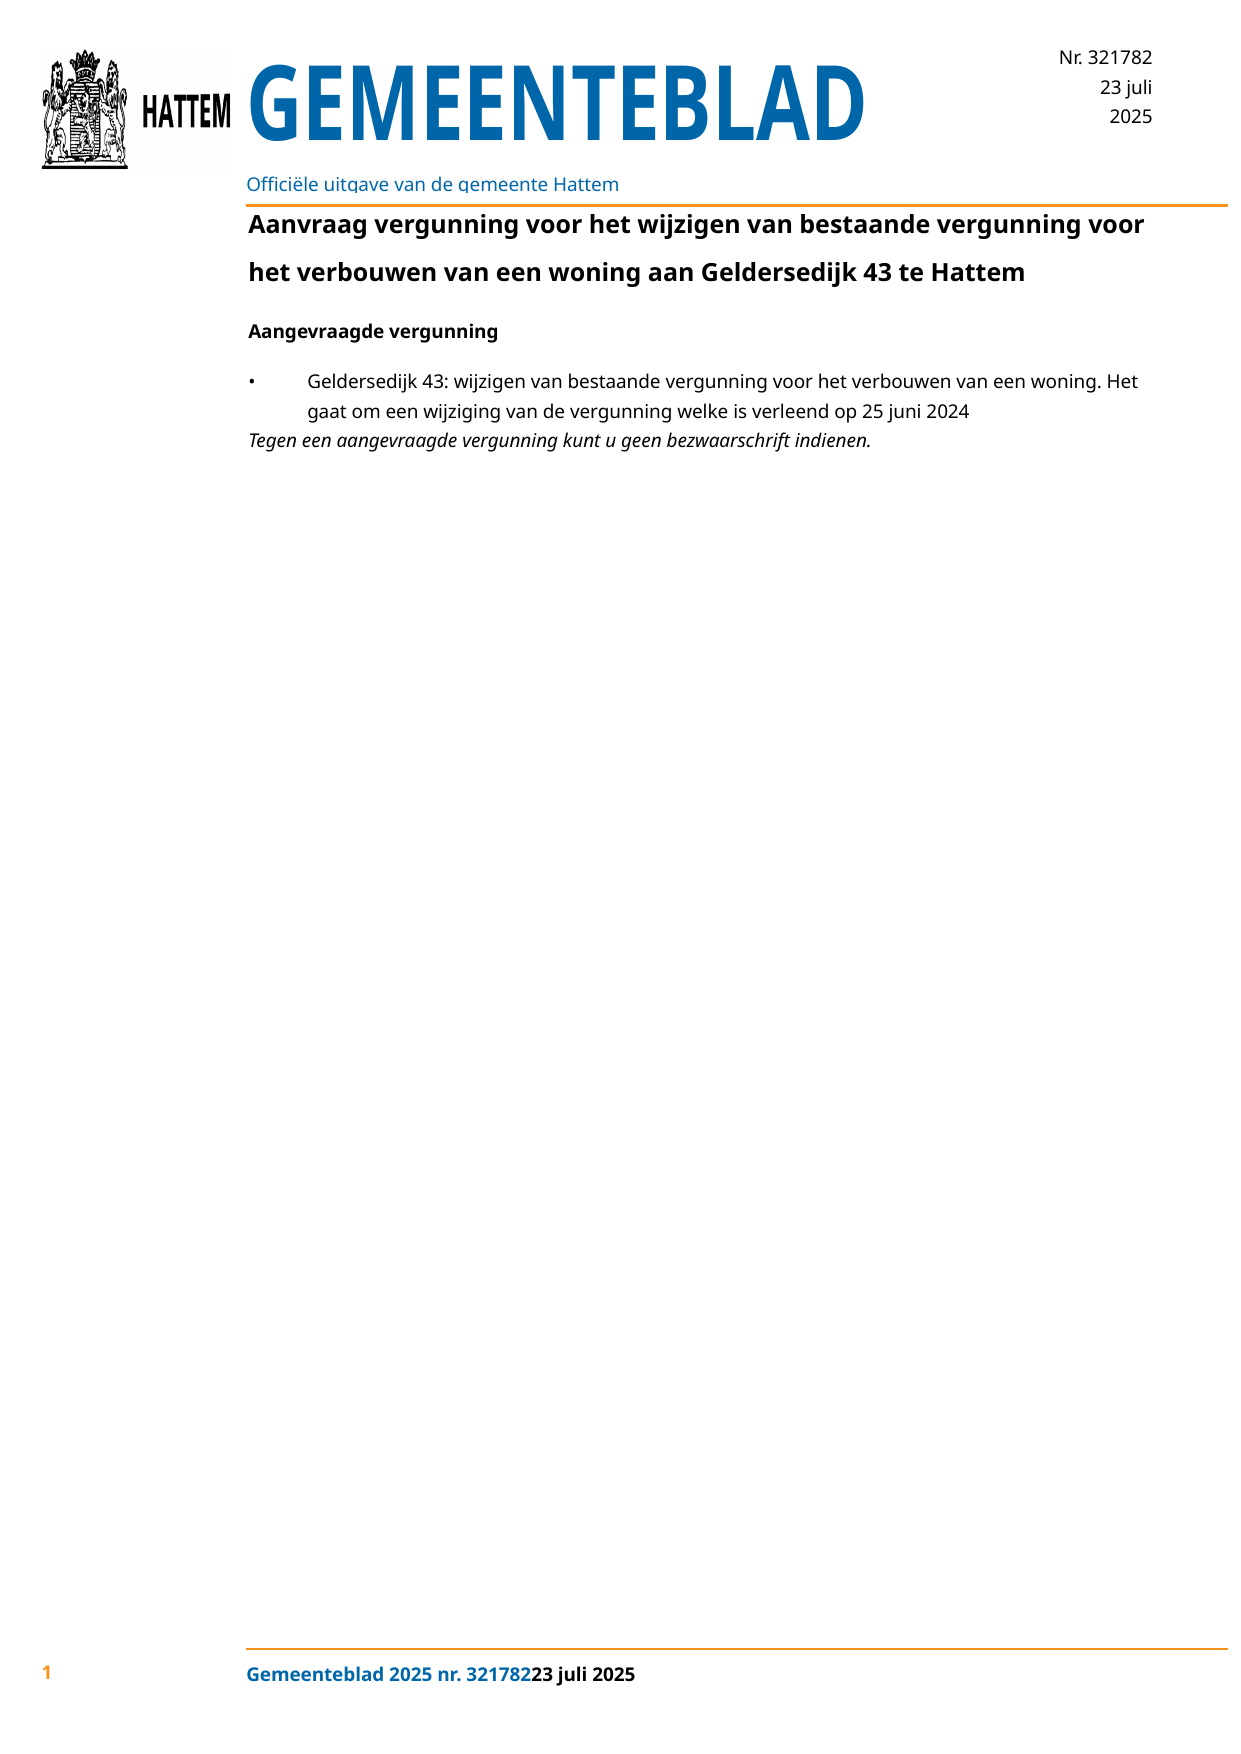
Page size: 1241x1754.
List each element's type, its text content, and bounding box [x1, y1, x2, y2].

text Tegen een aangevraagde vergunning kunt u geen bezwaarschrift indienen. [248, 427, 1152, 453]
picture [41, 47, 231, 172]
list Geldersedijk 43: wijzigen van bestaande vergunning voor het verbouwen van een woning. Het gaat om een wijziging van de vergunning welke is verleend op 25 juni 2024 [248, 368, 1152, 424]
text Aangevraagde vergunning [248, 318, 1152, 344]
text Aanvraag vergunning voor het wijzigen van bestaande vergunning voor het verbouwen van een woning aan Geldersedijk 43 te Hattem [248, 207, 1152, 288]
